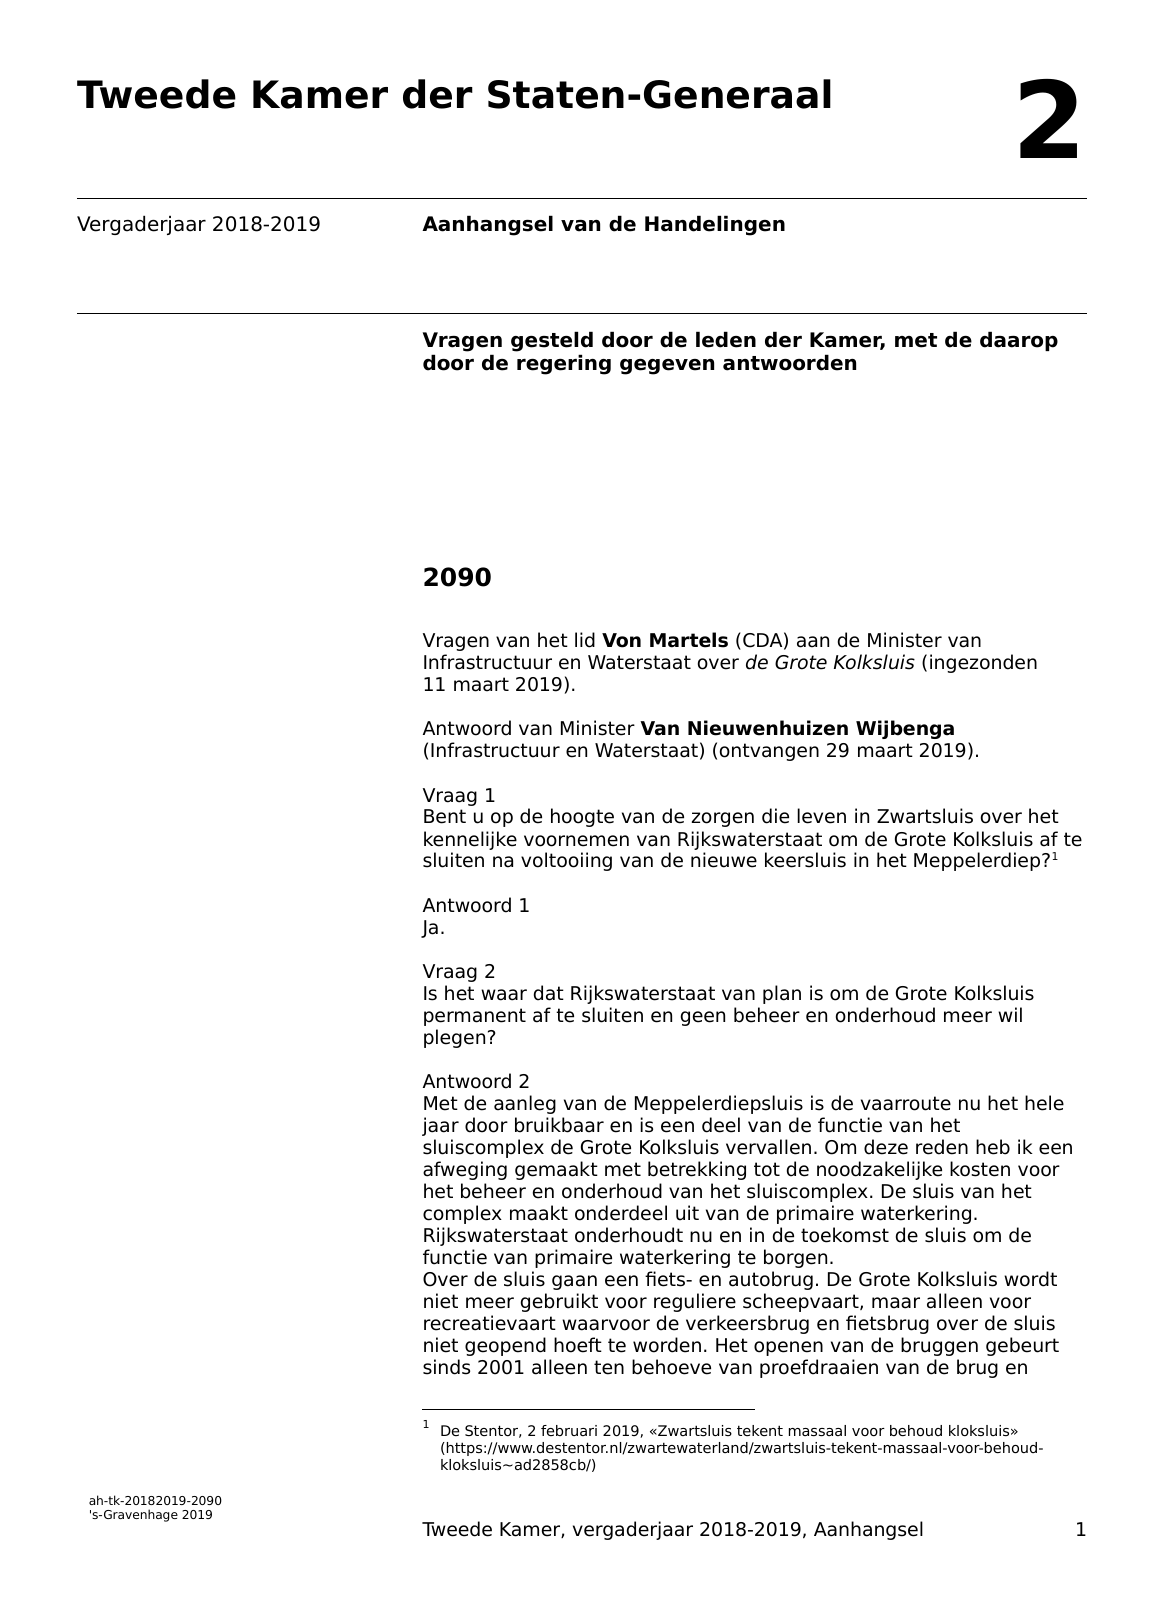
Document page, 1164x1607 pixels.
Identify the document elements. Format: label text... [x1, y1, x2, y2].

table_cell Aanhangsel van de Handelingen [422, 199, 1087, 313]
text 2090 [422, 563, 1087, 592]
text Antwoord van Minister Van Nieuwenhuizen Wijbenga (Infrastructuur en Waterstaat) (ontvangen 29 maart 2019). [422, 718, 1087, 762]
text ah-tk-20182019-2090 [88, 1494, 323, 1508]
text Bent u op de hoogte van de zorgen die leven in Zwartsluis over het kennelijke voornemen van Rijkswaterstaat om de Grote Kolksluis af te sluiten na voltooiing van de nieuwe keersluis in het Meppelerdiep? [422, 806, 1087, 872]
table_header 2 [886, 59, 1087, 198]
text Antwoord 1 [422, 894, 1087, 917]
text Vragen van het lid Von Martels (CDA) aan de Minister van Infrastructuur en Waterstaat over de Grote Kolksluis (ingezonden 11 maart 2019). [422, 630, 1087, 696]
text Met de aanleg van de Meppelerdiepsluis is de vaarroute nu het hele jaar door bruikbaar en is een deel van de functie van het sluiscomplex de Grote Kolksluis vervallen. Om deze reden heb ik een afweging gemaakt met betrekking tot de noodzakelijke kosten voor het beheer en onderhoud van het sluiscomplex. De sluis van het complex maakt onderdeel uit van de primaire waterkering. Rijkswaterstaat onderhoudt nu en in de toekomst de sluis om de functie van primaire waterkering te borgen. [422, 1093, 1087, 1269]
text Antwoord 2 [422, 1071, 1087, 1093]
table_header Tweede Kamer der Staten-Generaal [77, 59, 886, 198]
text Is het waar dat Rijkswaterstaat van plan is om de Grote Kolksluis permanent af te sluiten en geen beheer en onderhoud meer wil plegen? [422, 983, 1087, 1049]
text Ja. [422, 917, 1087, 938]
table_cell Vergaderjaar 2018-2019 [77, 199, 422, 313]
text 's-Gravenhage 2019 [88, 1508, 323, 1522]
table_cell Vragen gesteld door de leden der Kamer, met de daarop door de regering gegeven antwoorden [422, 314, 1087, 375]
text Vraag 2 [422, 961, 1087, 983]
text De Stentor, 2 februari 2019, «Zwartsluis tekent massaal voor behoud kloksluis» (https://www.destentor.nl/zwartewaterland/zwartsluis-tekent-massaal-voor-behoud-kloksluis~ad2858cb/) [422, 1418, 1087, 1474]
text Over de sluis gaan een fiets- en autobrug. De Grote Kolksluis wordt niet meer gebruikt voor reguliere scheepvaart, maar alleen voor recreatievaart waarvoor de verkeersbrug en fietsbrug over de sluis niet geopend hoeft te worden. Het openen van de bruggen gebeurt sinds 2001 alleen ten behoeve van proefdraaien van de brug en [422, 1269, 1087, 1378]
table_cell [77, 314, 422, 375]
text Vraag 1 [422, 784, 1087, 806]
